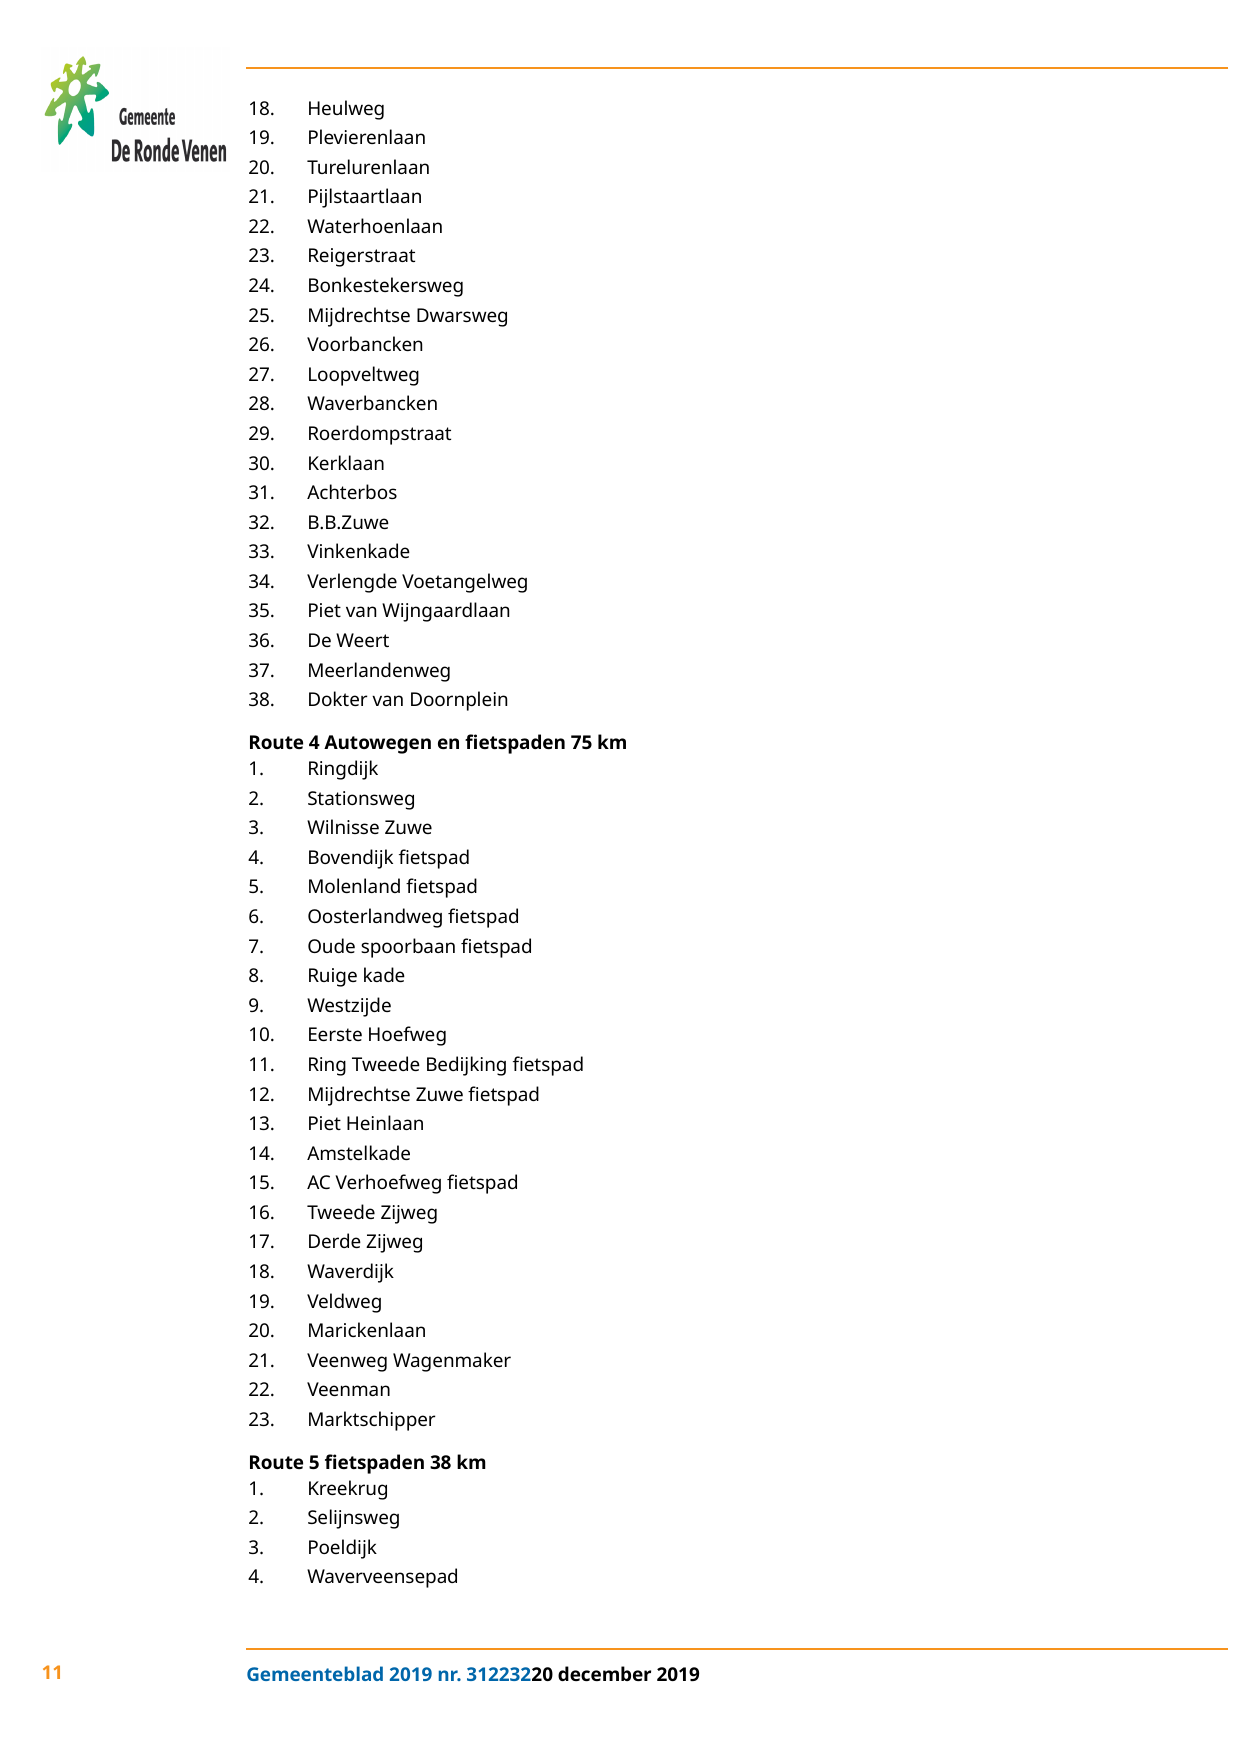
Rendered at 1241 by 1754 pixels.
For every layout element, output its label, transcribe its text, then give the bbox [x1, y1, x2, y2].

list Waverbancken [248, 391, 1152, 416]
list Kerklaan [248, 450, 1152, 476]
list Derde Zijweg [248, 1229, 1152, 1254]
list AC Verhoefweg fietspad [248, 1169, 1152, 1195]
picture [41, 47, 231, 172]
list Molenland fietspad [248, 874, 1152, 899]
list Piet Heinlaan [248, 1110, 1152, 1136]
list Achterbos [248, 479, 1152, 505]
list Ringdijk [248, 755, 1152, 781]
list Plevierenlaan [248, 124, 1152, 150]
list Vinkenkade [248, 538, 1152, 564]
list Verlengde Voetangelweg [248, 568, 1152, 594]
list Kreekrug [248, 1475, 1152, 1501]
list Poeldijk [248, 1534, 1152, 1560]
list Piet van Wijngaardlaan [248, 598, 1152, 623]
list Meerlandenweg [248, 657, 1152, 683]
list Tweede Zijweg [248, 1199, 1152, 1225]
list Waverdijk [248, 1258, 1152, 1284]
list Roerdompstraat [248, 420, 1152, 446]
list Waverveensepad [248, 1564, 1152, 1589]
list Stationsweg [248, 785, 1152, 811]
list Eerste Hoefweg [248, 1022, 1152, 1047]
list Marickenlaan [248, 1317, 1152, 1343]
list Loopveltweg [248, 361, 1152, 387]
list Waterhoenlaan [248, 213, 1152, 239]
list Ring Tweede Bedijking fietspad [248, 1051, 1152, 1077]
list Oude spoorbaan fietspad [248, 933, 1152, 958]
list Westzijde [248, 992, 1152, 1018]
list Pijlstaartlaan [248, 183, 1152, 209]
list Mijdrechtse Dwarsweg [248, 302, 1152, 328]
list Wilnisse Zuwe [248, 814, 1152, 840]
list Ruige kade [248, 962, 1152, 988]
list Mijdrechtse Zuwe fietspad [248, 1081, 1152, 1106]
list Heulweg [248, 95, 1152, 121]
text Route 5 fietspaden 38 km [248, 1449, 1152, 1475]
list Veenweg Wagenmaker [248, 1347, 1152, 1373]
list Bonkestekersweg [248, 272, 1152, 298]
list Voorbancken [248, 331, 1152, 357]
list Turelurenlaan [248, 154, 1152, 180]
list Oosterlandweg fietspad [248, 903, 1152, 929]
list Marktschipper [248, 1406, 1152, 1432]
list Dokter van Doornplein [248, 686, 1152, 712]
list Bovendijk fietspad [248, 844, 1152, 870]
list Veenman [248, 1377, 1152, 1402]
list Amstelkade [248, 1140, 1152, 1166]
text Route 4 Autowegen en fietspaden 75 km [248, 729, 1152, 755]
list De Weert [248, 627, 1152, 653]
list B.B.Zuwe [248, 509, 1152, 535]
list Veldweg [248, 1288, 1152, 1313]
list Reigerstraat [248, 243, 1152, 268]
list Selijnsweg [248, 1504, 1152, 1530]
